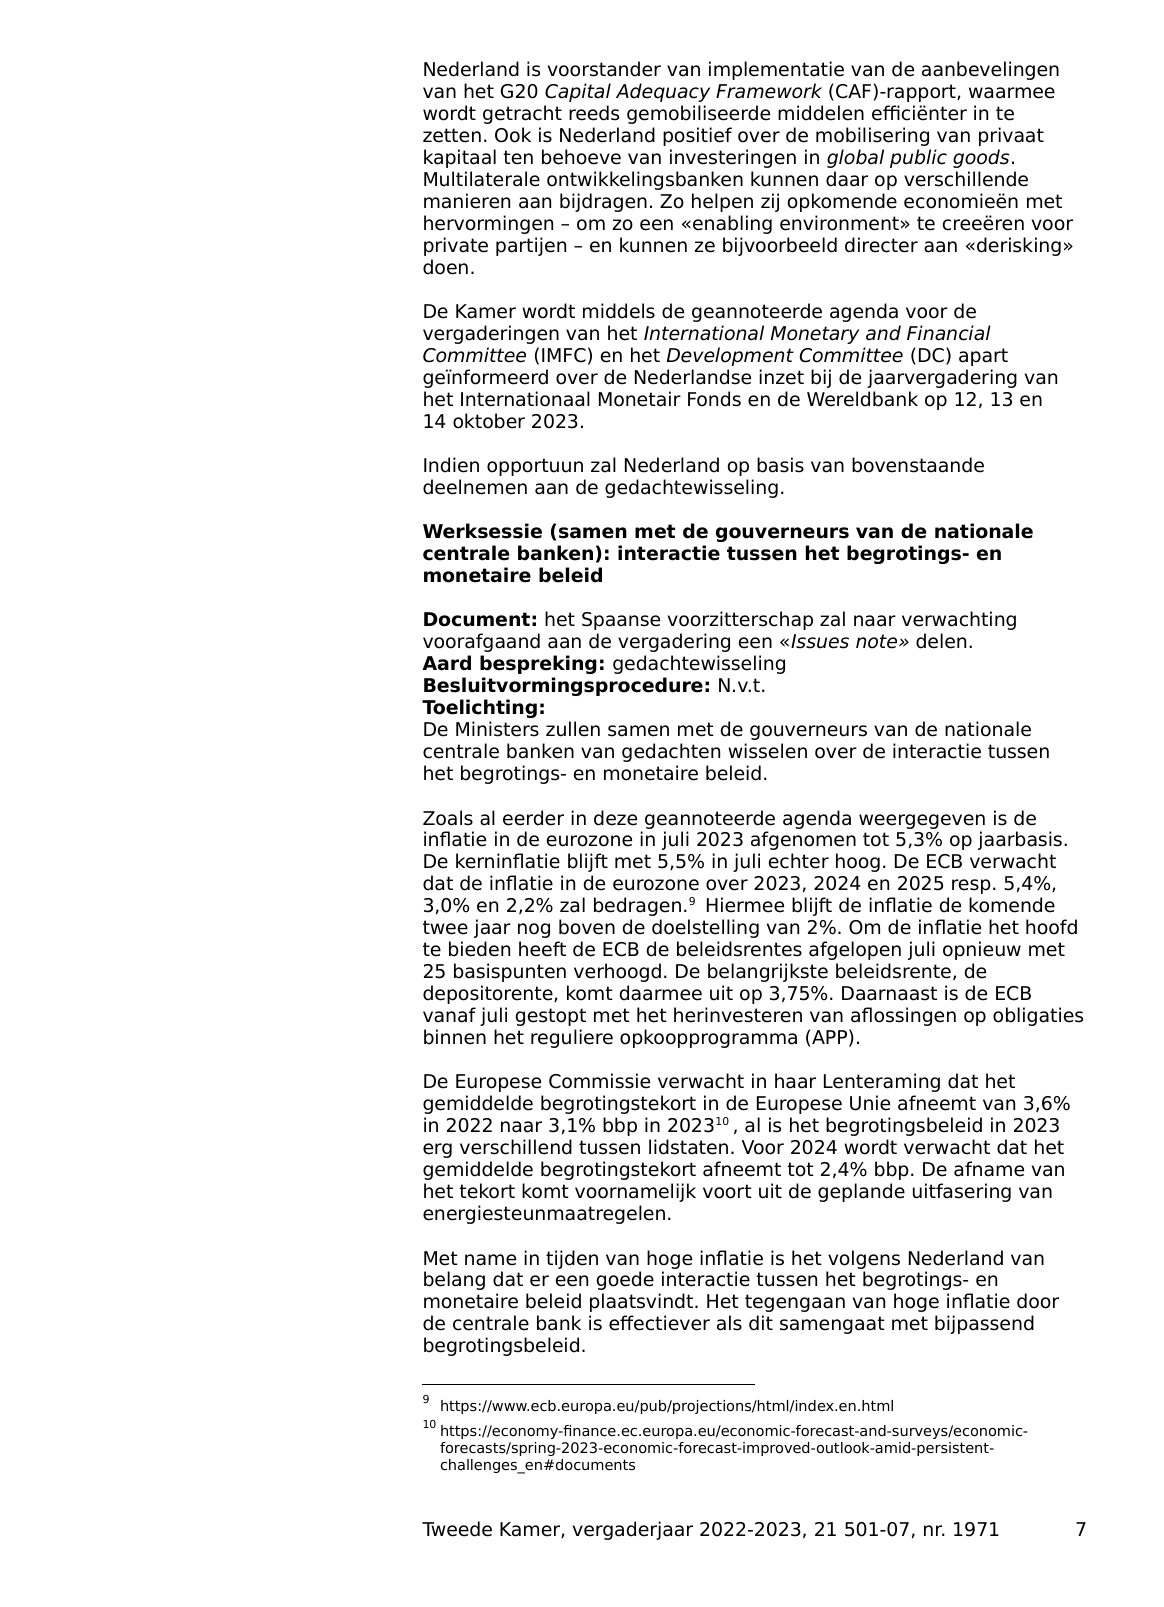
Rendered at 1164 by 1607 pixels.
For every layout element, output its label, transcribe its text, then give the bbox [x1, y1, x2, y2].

subtitle Werksessie (samen met de gouverneurs van de nationale centrale banken): interactie tussen het begrotings- en monetaire beleid [422, 521, 1087, 587]
text Met name in tijden van hoge inflatie is het volgens Nederland van belang dat er een goede interactie tussen het begrotings- en monetaire beleid plaatsvindt. Het tegengaan van hoge inflatie door de centrale bank is effectiever als dit samengaat met bijpassend begrotingsbeleid. [422, 1247, 1087, 1357]
text Zoals al eerder in deze geannoteerde agenda weergegeven is de inflatie in de eurozone in juli 2023 afgenomen tot 5,3% op jaarbasis. De kerninflatie blijft met 5,5% in juli echter hoog. De ECB verwacht dat de inflatie in de eurozone over 2023, 2024 en 2025 resp. 5,4%, 3,0% en 2,2% zal bedragen. Hiermee blijft de inflatie de komende twee jaar nog boven de doelstelling van 2%. Om de inflatie het hoofd te bieden heeft de ECB de beleidsrentes afgelopen juli opnieuw met 25 basispunten verhoogd. De belangrijkste beleidsrente, de depositorente, komt daarmee uit op 3,75%. Daarnaast is de ECB vanaf juli gestopt met het herinvesteren van aflossingen op obligaties binnen het reguliere opkoopprogramma (APP). [422, 807, 1087, 1049]
text https://economy-finance.ec.europa.eu/economic-forecast-and-surveys/economic-forecasts/spring-2023-economic-forecast-improved-outlook-amid-persistent-challenges_en#documents [422, 1418, 1087, 1474]
text Aard bespreking: gedachtewisseling [422, 653, 1087, 675]
text Besluitvormingsprocedure: N.v.t. [422, 675, 1087, 697]
text De Europese Commissie verwacht in haar Lenteraming dat het gemiddelde begrotingstekort in de Europese Unie afneemt van 3,6% in 2022 naar 3,1% bbp in 2023, al is het begrotingsbeleid in 2023 erg verschillend tussen lidstaten. Voor 2024 wordt verwacht dat het gemiddelde begrotingstekort afneemt tot 2,4% bbp. De afname van het tekort komt voornamelijk voort uit de geplande uitfasering van energiesteunmaatregelen. [422, 1071, 1087, 1225]
text Document: het Spaanse voorzitterschap zal naar verwachting voorafgaand aan de vergadering een «Issues note» delen. [422, 609, 1087, 653]
text Nederland is voorstander van implementatie van de aanbevelingen van het G20 Capital Adequacy Framework (CAF)-rapport, waarmee wordt getracht reeds gemobiliseerde middelen efficiënter in te zetten. Ook is Nederland positief over de mobilisering van privaat kapitaal ten behoeve van investeringen in global public goods. Multilaterale ontwikkelingsbanken kunnen daar op verschillende manieren aan bijdragen. Zo helpen zij opkomende economieën met hervormingen – om zo een «enabling environment» te creeëren voor private partijen – en kunnen ze bijvoorbeeld directer aan «derisking» doen. [422, 59, 1087, 279]
text https://www.ecb.europa.eu/pub/projections/html/index.en.html [422, 1393, 1087, 1416]
text De Kamer wordt middels de geannoteerde agenda voor de vergaderingen van het International Monetary and Financial Committee (IMFC) en het Development Committee (DC) apart geïnformeerd over de Nederlandse inzet bij de jaarvergadering van het Internationaal Monetair Fonds en de Wereldbank op 12, 13 en 14 oktober 2023. [422, 301, 1087, 433]
text Indien opportuun zal Nederland op basis van bovenstaande deelnemen aan de gedachtewisseling. [422, 455, 1087, 499]
text Toelichting: [422, 697, 1087, 719]
text De Ministers zullen samen met de gouverneurs van de nationale centrale banken van gedachten wisselen over de interactie tussen het begrotings- en monetaire beleid. [422, 719, 1087, 785]
